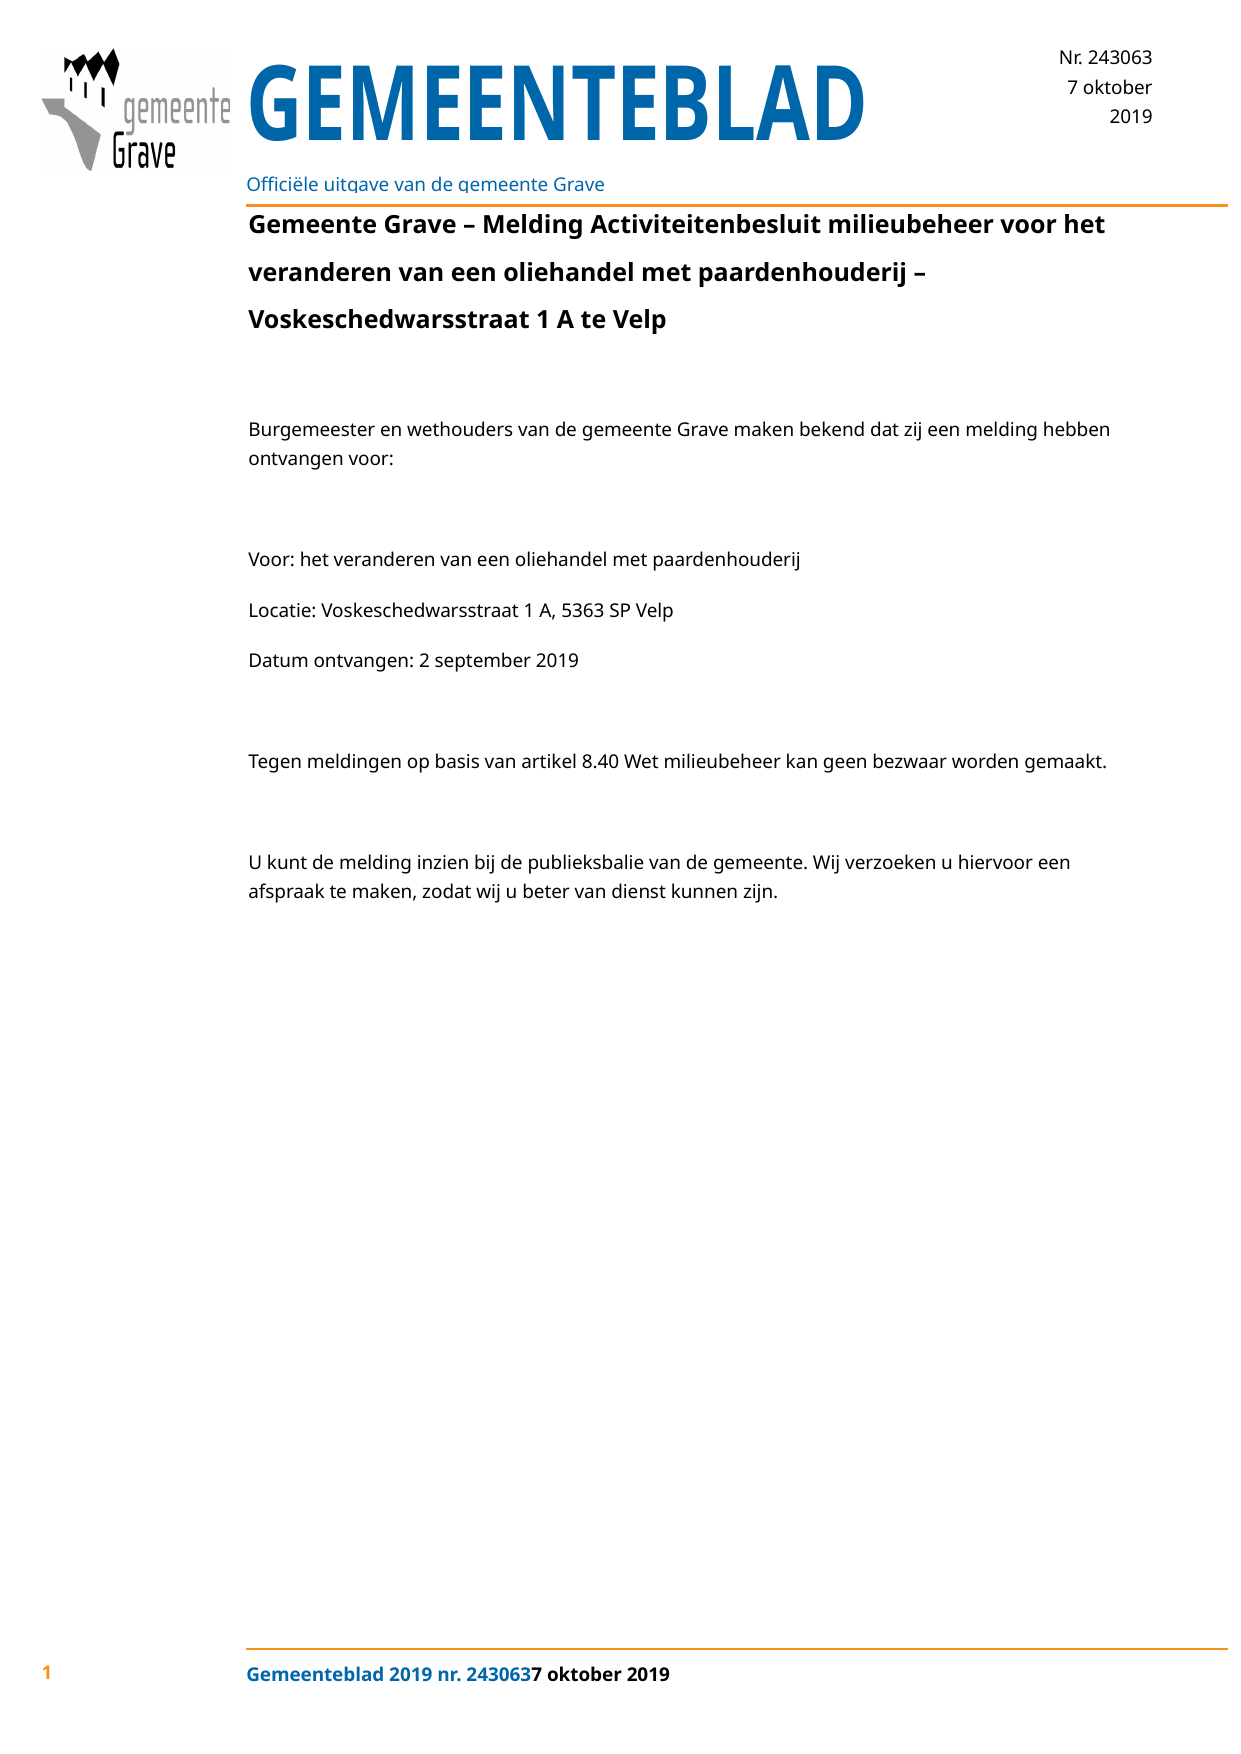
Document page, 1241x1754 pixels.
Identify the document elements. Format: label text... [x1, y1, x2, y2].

text Gemeente Grave – Melding Activiteitenbesluit milieubeheer voor het veranderen van een oliehandel met paardenhouderij – Voskeschedwarsstraat 1 A te Velp [248, 207, 1152, 336]
text Tegen meldingen op basis van artikel 8.40 Wet milieubeheer kan geen bezwaar worden gemaakt. [248, 748, 1152, 774]
text Burgemeester en wethouders van de gemeente Grave maken bekend dat zij een melding hebben ontvangen voor: [248, 416, 1152, 471]
picture [41, 47, 231, 172]
text Datum ontvangen: 2 september 2019 [248, 647, 1152, 673]
text Voor: het veranderen van een oliehandel met paardenhouderij [248, 546, 1152, 572]
text U kunt de melding inzien bij de publieksbalie van de gemeente. Wij verzoeken u hiervoor een afspraak te maken, zodat wij u beter van dienst kunnen zijn. [248, 849, 1152, 904]
text Locatie: Voskeschedwarsstraat 1 A, 5363 SP Velp [248, 597, 1152, 622]
